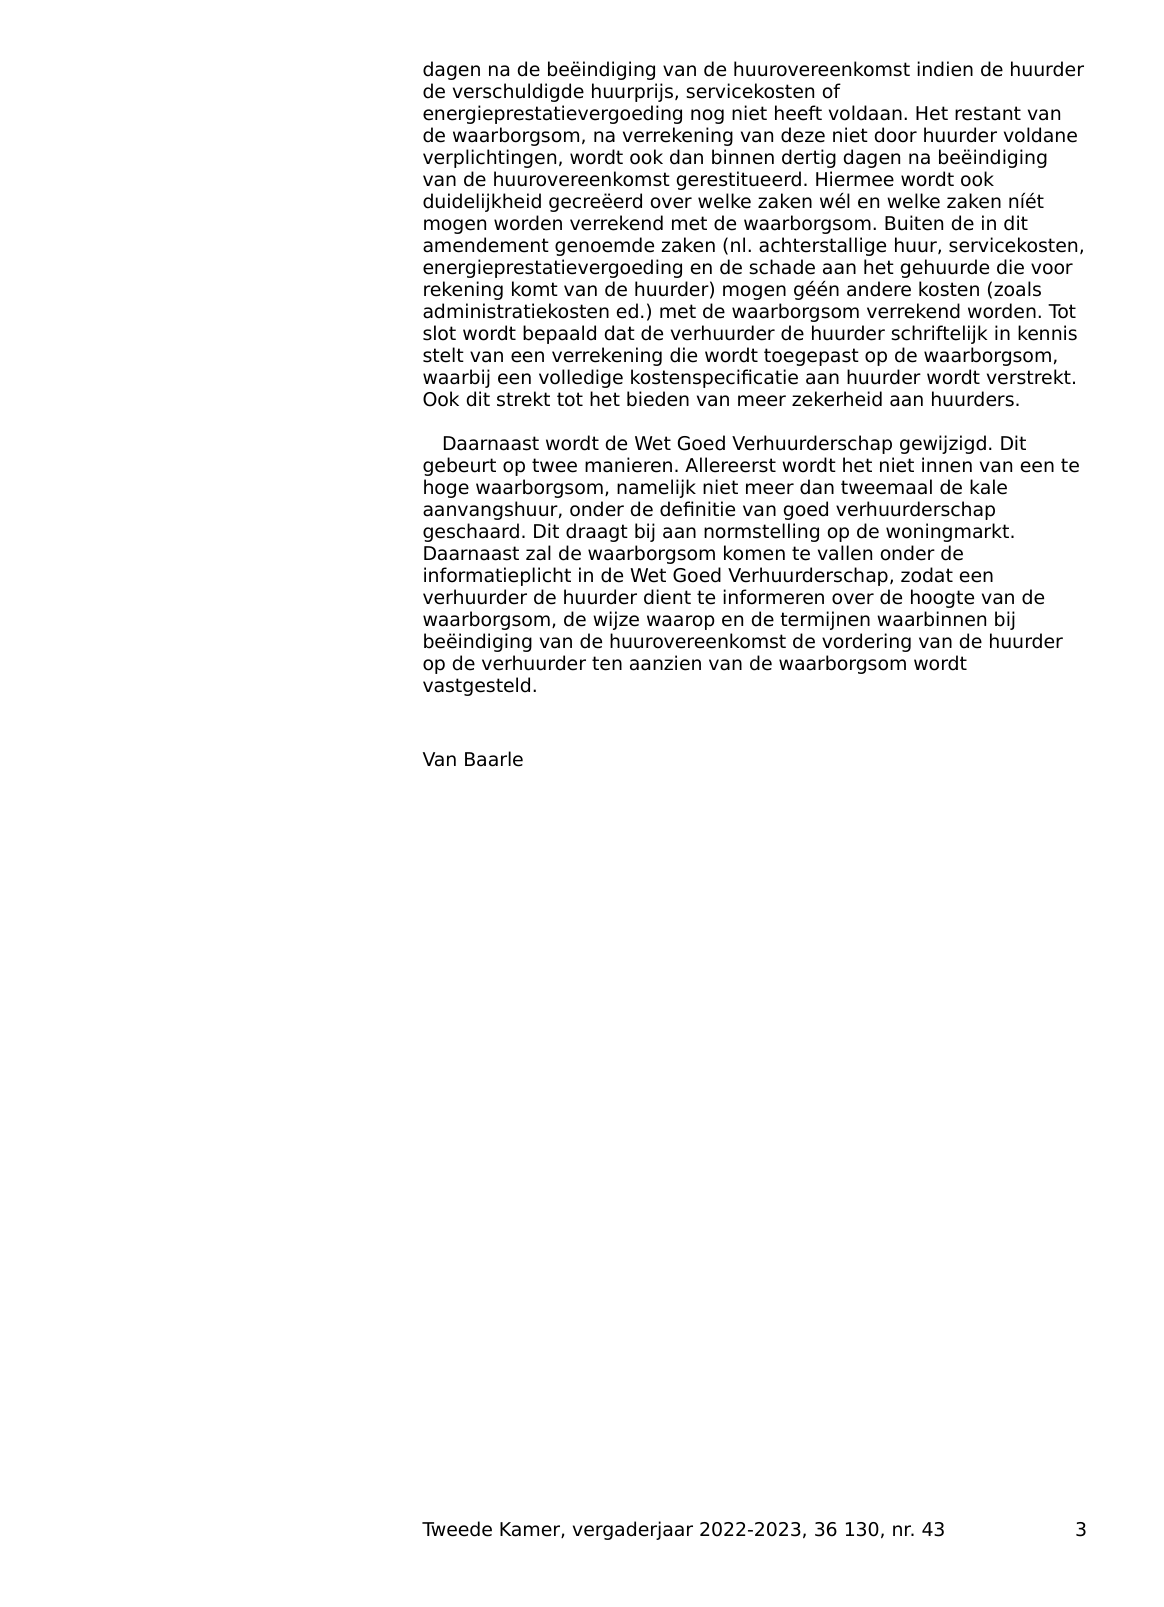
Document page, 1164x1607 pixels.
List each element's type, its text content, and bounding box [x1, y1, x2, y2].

text Daarnaast wordt de Wet Goed Verhuurderschap gewijzigd. Dit gebeurt op twee manieren. Allereerst wordt het niet innen van een te hoge waarborgsom, namelijk niet meer dan tweemaal de kale aanvangshuur, onder de definitie van goed verhuurderschap geschaard. Dit draagt bij aan normstelling op de woningmarkt. Daarnaast zal de waarborgsom komen te vallen onder de informatieplicht in de Wet Goed Verhuurderschap, zodat een verhuurder de huurder dient te informeren over de hoogte van de waarborgsom, de wijze waarop en de termijnen waarbinnen bij beëindiging van de huurovereenkomst de vordering van de huurder op de verhuurder ten aanzien van de waarborgsom wordt vastgesteld. [422, 433, 1087, 697]
text Van Baarle [422, 727, 1087, 771]
text dagen na de beëindiging van de huurovereenkomst indien de huurder de verschuldigde huurprijs, servicekosten of energieprestatievergoeding nog niet heeft voldaan. Het restant van de waarborgsom, na verrekening van deze niet door huurder voldane verplichtingen, wordt ook dan binnen dertig dagen na beëindiging van de huurovereenkomst gerestitueerd. Hiermee wordt ook duidelijkheid gecreëerd over welke zaken wél en welke zaken níét mogen worden verrekend met de waarborgsom. Buiten de in dit amendement genoemde zaken (nl. achterstallige huur, servicekosten, energieprestatievergoeding en de schade aan het gehuurde die voor rekening komt van de huurder) mogen géén andere kosten (zoals administratiekosten ed.) met de waarborgsom verrekend worden. Tot slot wordt bepaald dat de verhuurder de huurder schriftelijk in kennis stelt van een verrekening die wordt toegepast op de waarborgsom, waarbij een volledige kostenspecificatie aan huurder wordt verstrekt. Ook dit strekt tot het bieden van meer zekerheid aan huurders. [422, 59, 1087, 411]
